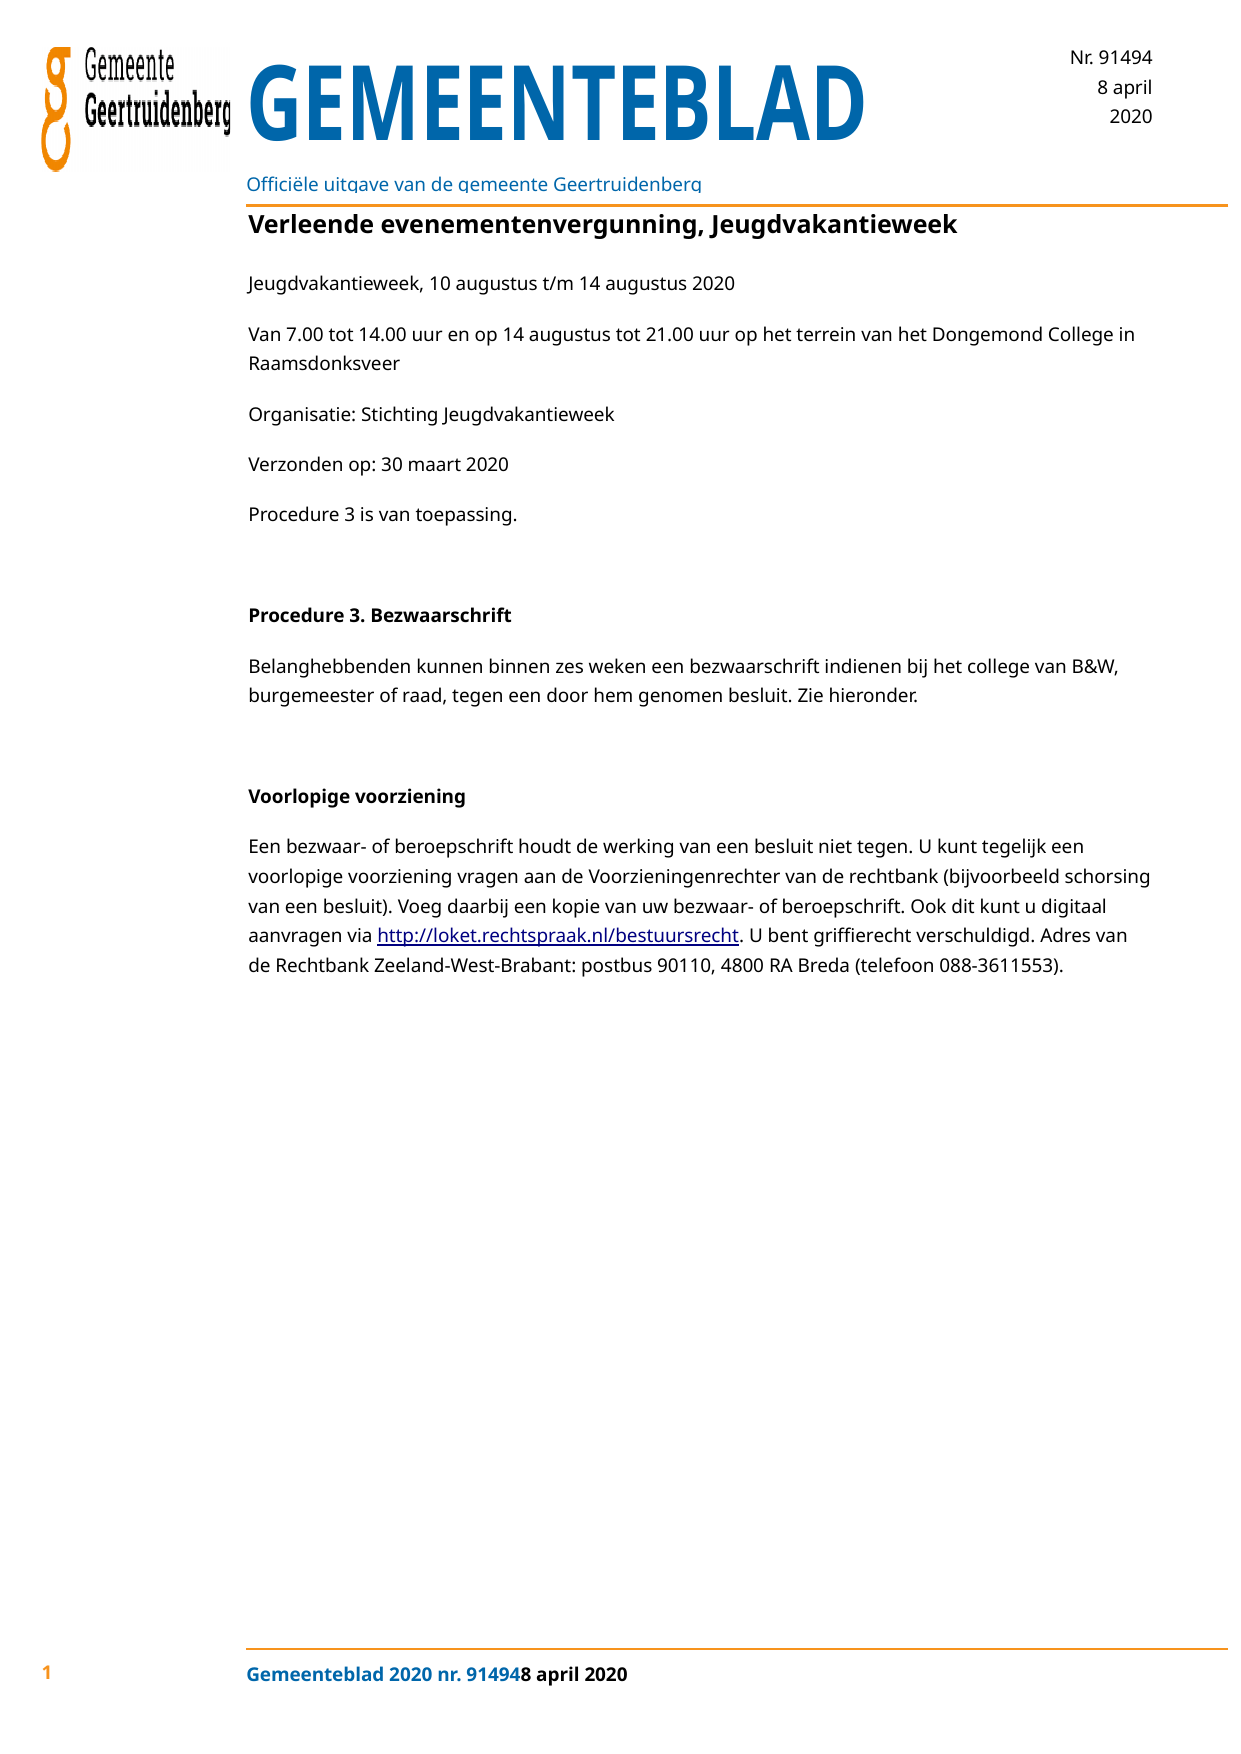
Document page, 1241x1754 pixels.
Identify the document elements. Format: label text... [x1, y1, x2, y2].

text Een bezwaar- of beroepschrift houdt de werking van een besluit niet tegen. U kunt tegelijk een voorlopige voorziening vragen aan de Voorzieningenrechter van de rechtbank (bijvoorbeeld schorsing van een besluit). Voeg daarbij een kopie van uw bezwaar- of beroepschrift. Ook dit kunt u digitaal aanvragen via http://loket.rechtspraak.nl/bestuursrecht. U bent griffierecht verschuldigd. Adres van de Rechtbank Zeeland-West-Brabant: postbus 90110, 4800 RA Breda (telefoon 088-3611553). [248, 834, 1152, 978]
text Verleende evenementenvergunning, Jeugdvakantieweek [248, 207, 1152, 241]
text Belanghebbenden kunnen binnen zes weken een bezwaarschrift indienen bij het college van B&W, burgemeester of raad, tegen een door hem genomen besluit. Zie hieronder. [248, 653, 1152, 708]
text Procedure 3 is van toepassing. [248, 502, 1152, 527]
text Organisatie: Stichting Jeugdvakantieweek [248, 401, 1152, 426]
text Procedure 3. Bezwaarschrift [248, 602, 1152, 628]
text Voorlopige voorziening [248, 783, 1152, 809]
text Van 7.00 tot 14.00 uur en op 14 augustus tot 21.00 uur op het terrein van het Dongemond College in Raamsdonksveer [248, 321, 1152, 376]
text Jeugdvakantieweek, 10 augustus t/m 14 augustus 2020 [248, 270, 1152, 296]
picture [41, 47, 231, 172]
text Verzonden op: 30 maart 2020 [248, 451, 1152, 477]
